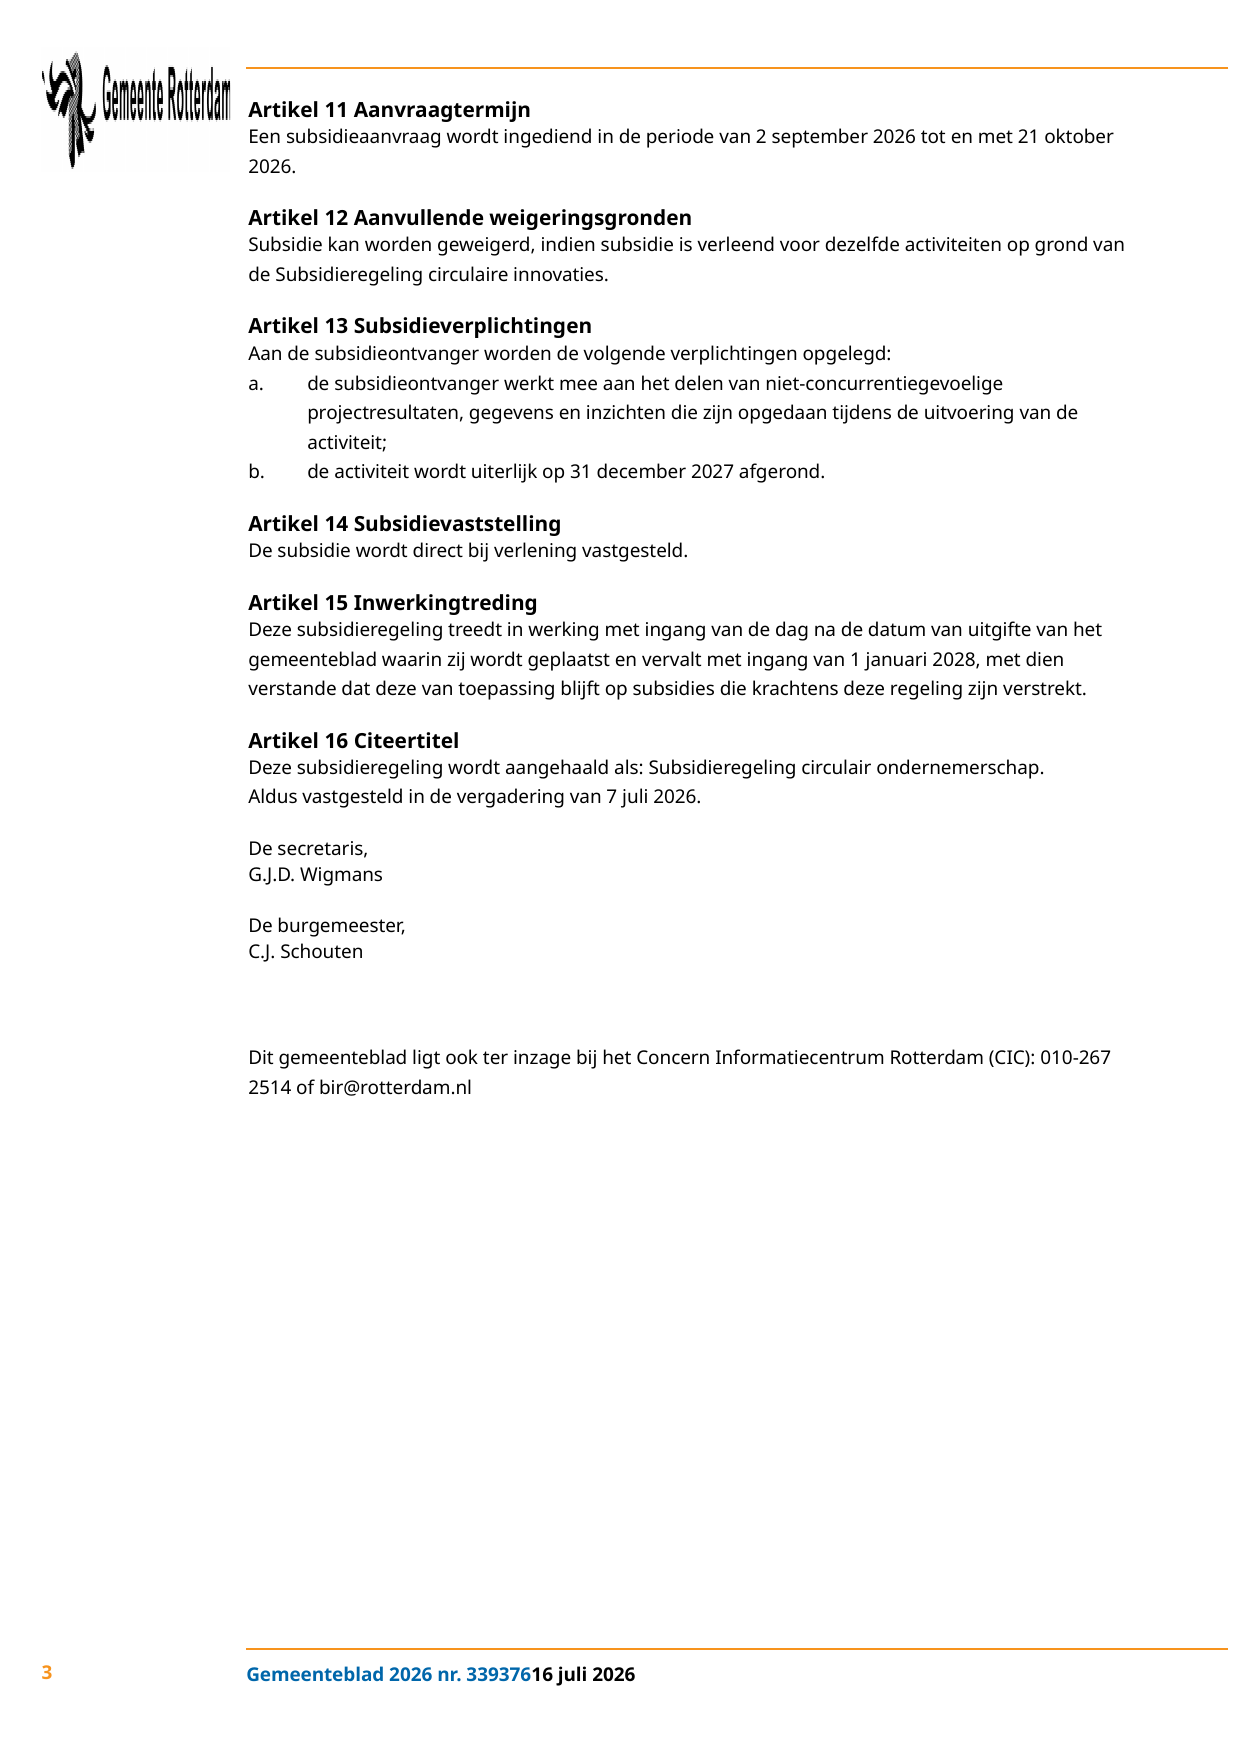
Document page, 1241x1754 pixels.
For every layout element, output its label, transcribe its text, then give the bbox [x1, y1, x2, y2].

text Artikel 15 Inwerkingtreding [248, 588, 1152, 616]
text G.J.D. Wigmans [248, 861, 1152, 887]
text Artikel 11 Aanvraagtermijn [248, 95, 1152, 123]
text Deze subsidieregeling wordt aangehaald als: Subsidieregeling circulair ondernemerschap. [248, 754, 1152, 780]
text Deze subsidieregeling treedt in werking met ingang van de dag na de datum van uitgifte van het gemeenteblad waarin zij wordt geplaatst en vervalt met ingang van 1 januari 2028, met dien verstande dat deze van toepassing blijft op subsidies die krachtens deze regeling zijn verstrekt. [248, 616, 1152, 701]
picture [41, 47, 231, 172]
text Aldus vastgesteld in de vergadering van 7 juli 2026. [248, 784, 1152, 809]
text Aan de subsidieontvanger worden de volgende verplichtingen opgelegd: [248, 340, 1152, 366]
text Artikel 16 Citeertitel [248, 726, 1152, 754]
text Artikel 12 Aanvullende weigeringsgronden [248, 203, 1152, 232]
list de activiteit wordt uiterlijk op 31 december 2027 afgerond. [248, 458, 1152, 484]
text De burgemeester, [248, 912, 1152, 938]
list de subsidieontvanger werkt mee aan het delen van niet-concurrentiegevoelige projectresultaten, gegevens en inzichten die zijn opgedaan tijdens de uitvoering van de activiteit; [248, 370, 1152, 454]
text Dit gemeenteblad ligt ook ter inzage bij het Concern Informatiecentrum Rotterdam (CIC): 010-267 2514 of bir@rotterdam.nl [248, 1044, 1152, 1100]
text De subsidie wordt direct bij verlening vastgesteld. [248, 537, 1152, 563]
text Subsidie kan worden geweigerd, indien subsidie is verleend voor dezelfde activiteiten op grond van de Subsidieregeling circulaire innovaties. [248, 232, 1152, 287]
text Een subsidieaanvraag wordt ingediend in de periode van 2 september 2026 tot en met 21 oktober 2026. [248, 123, 1152, 178]
text C.J. Schouten [248, 938, 1152, 964]
text De secretaris, [248, 835, 1152, 861]
text Artikel 14 Subsidievaststelling [248, 509, 1152, 537]
text Artikel 13 Subsidieverplichtingen [248, 312, 1152, 340]
